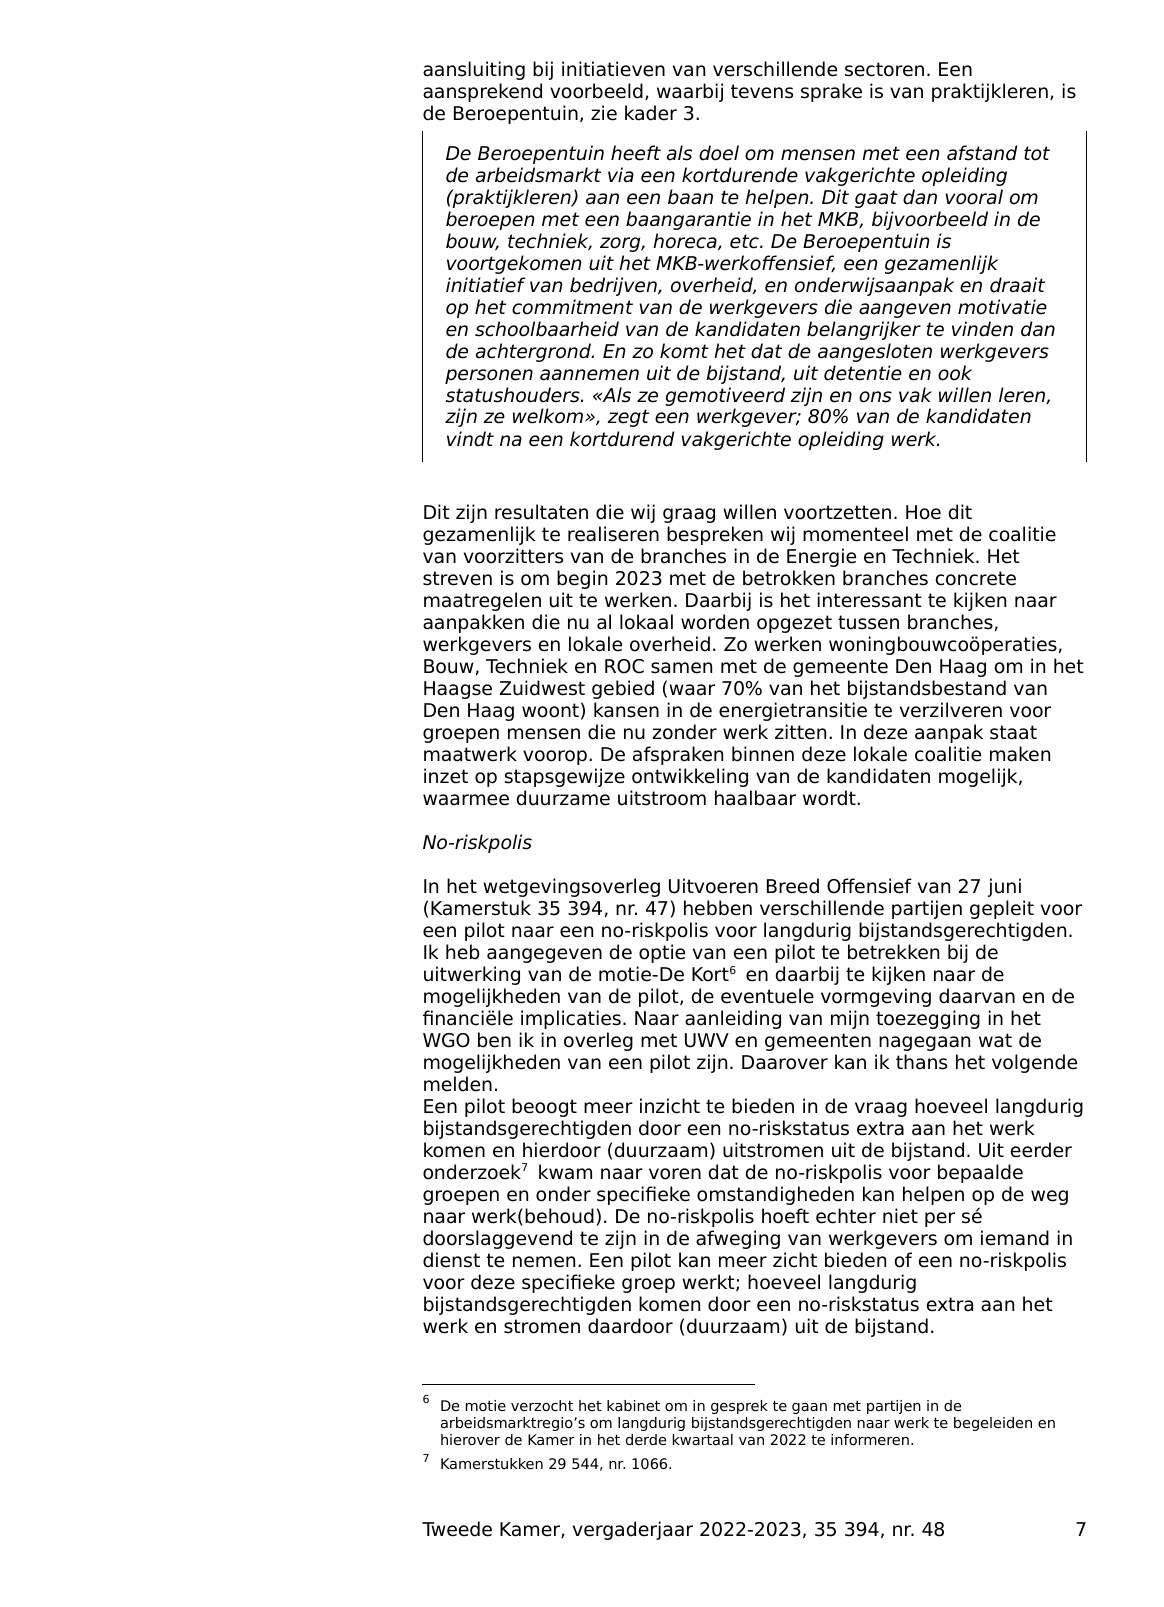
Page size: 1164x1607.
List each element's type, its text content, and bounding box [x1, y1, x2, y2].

subtitle No-riskpolis [422, 832, 1087, 854]
text De motie verzocht het kabinet om in gesprek te gaan met partijen in de arbeidsmarktregio’s om langdurig bijstandsgerechtigden naar werk te begeleiden en hierover de Kamer in het derde kwartaal van 2022 te informeren. [422, 1393, 1087, 1449]
text In het wetgevingsoverleg Uitvoeren Breed Offensief van 27 juni (Kamerstuk 35 394, nr. 47) hebben verschillende partijen gepleit voor een pilot naar een no-riskpolis voor langdurig bijstandsgerechtigden. Ik heb aangegeven de optie van een pilot te betrekken bij de uitwerking van de motie-De Kort en daarbij te kijken naar de mogelijkheden van de pilot, de eventuele vormgeving daarvan en de financiële implicaties. Naar aanleiding van mijn toezegging in het WGO ben ik in overleg met UWV en gemeenten nagegaan wat de mogelijkheden van een pilot zijn. Daarover kan ik thans het volgende melden. [422, 876, 1087, 1096]
text Kamerstukken 29 544, nr. 1066. [422, 1452, 1087, 1474]
text Dit zijn resultaten die wij graag willen voortzetten. Hoe dit gezamenlijk te realiseren bespreken wij momenteel met de coalitie van voorzitters van de branches in de Energie en Techniek. Het streven is om begin 2023 met de betrokken branches concrete maatregelen uit te werken. Daarbij is het interessant te kijken naar aanpakken die nu al lokaal worden opgezet tussen branches, werkgevers en lokale overheid. Zo werken woningbouwcoöperaties, Bouw, Techniek en ROC samen met de gemeente Den Haag om in het Haagse Zuidwest gebied (waar 70% van het bijstandsbestand van Den Haag woont) kansen in de energietransitie te verzilveren voor groepen mensen die nu zonder werk zitten. In deze aanpak staat maatwerk voorop. De afspraken binnen deze lokale coalitie maken inzet op stapsgewijze ontwikkeling van de kandidaten mogelijk, waarmee duurzame uitstroom haalbaar wordt. [422, 502, 1087, 810]
table_header De Beroepentuin heeft als doel om mensen met een afstand tot de arbeidsmarkt via een kortdurende vakgerichte opleiding (praktijkleren) aan een baan te helpen. Dit gaat dan vooral om beroepen met een baangarantie in het MKB, bijvoorbeeld in de bouw, techniek, zorg, horeca, etc. De Beroepentuin is voortgekomen uit het MKB-werkoffensief, een gezamenlijk initiatief van bedrijven, overheid, en onderwijsaanpak en draait op het commitment van de werkgevers die aangeven motivatie en schoolbaarheid van de kandidaten belangrijker te vinden dan de achtergrond. En zo komt het dat de aangesloten werkgevers personen aannemen uit de bijstand, uit detentie en ook statushouders. «Als ze gemotiveerd zijn en ons vak willen leren, zijn ze welkom», zegt een werkgever; 80% van de kandidaten vindt na een kortdurend vakgerichte opleiding werk. [423, 131, 1086, 462]
text aansluiting bij initiatieven van verschillende sectoren. Een aansprekend voorbeeld, waarbij tevens sprake is van praktijkleren, is de Beroepentuin, zie kader 3. [422, 59, 1087, 125]
text Een pilot beoogt meer inzicht te bieden in de vraag hoeveel langdurig bijstandsgerechtigden door een no-riskstatus extra aan het werk komen en hierdoor (duurzaam) uitstromen uit de bijstand. Uit eerder onderzoek kwam naar voren dat de no-riskpolis voor bepaalde groepen en onder specifieke omstandigheden kan helpen op de weg naar werk(behoud). De no-riskpolis hoeft echter niet per sé doorslaggevend te zijn in de afweging van werkgevers om iemand in dienst te nemen. Een pilot kan meer zicht bieden of een no-riskpolis voor deze specifieke groep werkt; hoeveel langdurig bijstandsgerechtigden komen door een no-riskstatus extra aan het werk en stromen daardoor (duurzaam) uit de bijstand. [422, 1096, 1087, 1338]
